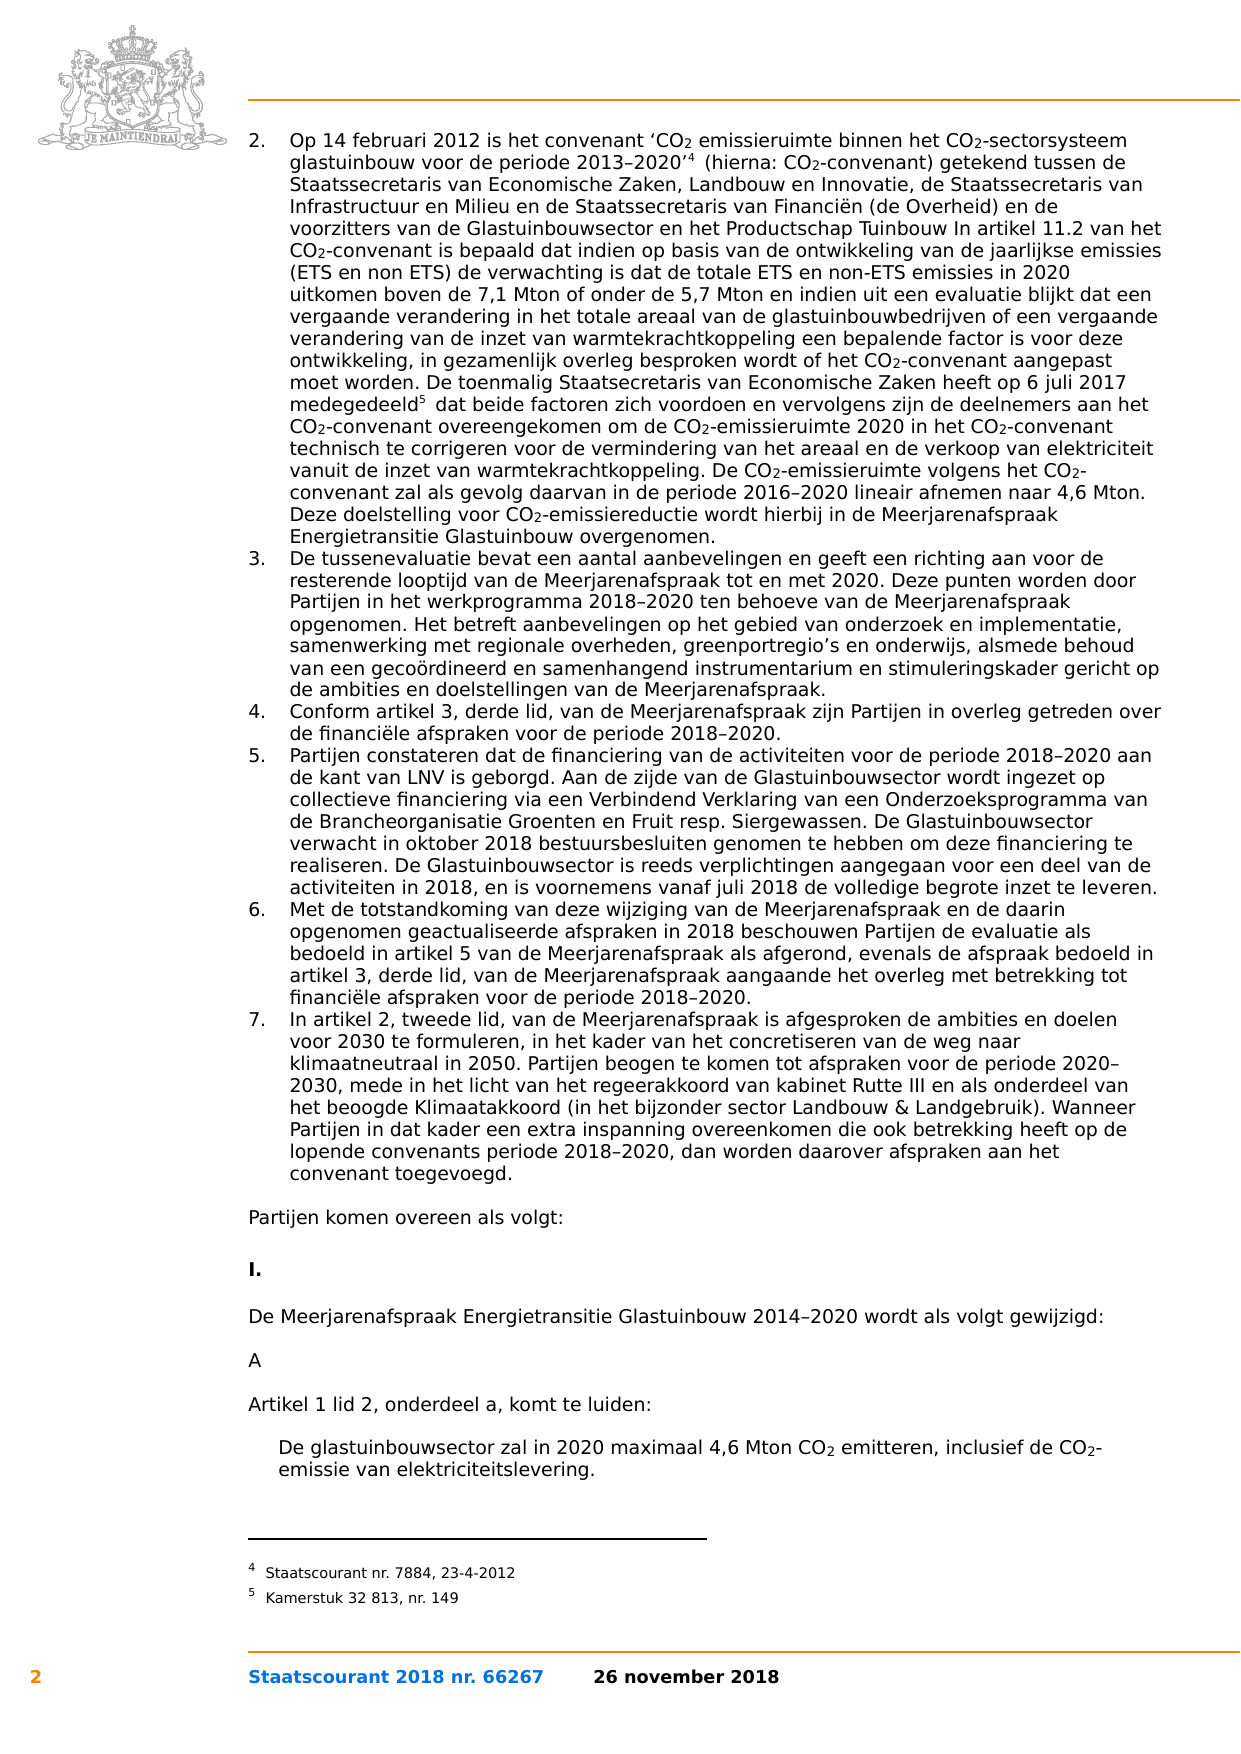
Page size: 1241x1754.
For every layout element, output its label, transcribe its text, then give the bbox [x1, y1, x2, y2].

text De Meerjarenafspraak Energietransitie Glastuinbouw 2014–2020 wordt als volgt gewijzigd: [248, 1306, 1163, 1328]
text Kamerstuk 32 813, nr. 149 [248, 1586, 1163, 1608]
text Partijen komen overeen als volgt: [248, 1207, 1163, 1229]
text Staatscourant nr. 7884, 23-4-2012 [248, 1561, 1163, 1583]
text 7. In artikel 2, tweede lid, van de Meerjarenafspraak is afgesproken de ambities en doelen voor 2030 te formuleren, in het kader van het concretiseren van de weg naar klimaatneutraal in 2050. Partijen beogen te komen tot afspraken voor de periode 2020–2030, mede in het licht van het regeerakkoord van kabinet Rutte III en als onderdeel van het beoogde Klimaatakkoord (in het bijzonder sector Landbouw & Landgebruik). Wanneer Partijen in dat kader een extra inspanning overeenkomen die ook betrekking heeft op de lopende convenants periode 2018–2020, dan worden daarover afspraken aan het convenant toegevoegd. [248, 1009, 1163, 1185]
text 2. Op 14 februari 2012 is het convenant ‘CO2 emissieruimte binnen het CO2-sectorsysteem glastuinbouw voor de periode 2013–2020’ (hierna: CO2-convenant) getekend tussen de Staatssecretaris van Economische Zaken, Landbouw en Innovatie, de Staatssecretaris van Infrastructuur en Milieu en de Staatssecretaris van Financiën (de Overheid) en de voorzitters van de Glastuinbouwsector en het Productschap Tuinbouw In artikel 11.2 van het CO2-convenant is bepaald dat indien op basis van de ontwikkeling van de jaarlijkse emissies (ETS en non ETS) de verwachting is dat de totale ETS en non-ETS emissies in 2020 uitkomen boven de 7,1 Mton of onder de 5,7 Mton en indien uit een evaluatie blijkt dat een vergaande verandering in het totale areaal van de glastuinbouwbedrijven of een vergaande verandering van de inzet van warmtekrachtkoppeling een bepalende factor is voor deze ontwikkeling, in gezamenlijk overleg besproken wordt of het CO2-convenant aangepast moet worden. De toenmalig Staatsecretaris van Economische Zaken heeft op 6 juli 2017 medegedeeld dat beide factoren zich voordoen en vervolgens zijn de deelnemers aan het CO2-convenant overeengekomen om de CO2-emissieruimte 2020 in het CO2-convenant technisch te corrigeren voor de vermindering van het areaal en de verkoop van elektriciteit vanuit de inzet van warmtekrachtkoppeling. De CO2-emissieruimte volgens het CO2-convenant zal als gevolg daarvan in de periode 2016–2020 lineair afnemen naar 4,6 Mton. Deze doelstelling voor CO2-emissiereductie wordt hierbij in de Meerjarenafspraak Energietransitie Glastuinbouw overgenomen. [248, 130, 1163, 547]
text 5. Partijen constateren dat de financiering van de activiteiten voor de periode 2018–2020 aan de kant van LNV is geborgd. Aan de zijde van de Glastuinbouwsector wordt ingezet op collectieve financiering via een Verbindend Verklaring van een Onderzoeksprogramma van de Brancheorganisatie Groenten en Fruit resp. Siergewassen. De Glastuinbouwsector verwacht in oktober 2018 bestuursbesluiten genomen te hebben om deze financiering te realiseren. De Glastuinbouwsector is reeds verplichtingen aangegaan voor een deel van de activiteiten in 2018, en is voornemens vanaf juli 2018 de volledige begrote inzet te leveren. [248, 745, 1163, 899]
text 3. De tussenevaluatie bevat een aantal aanbevelingen en geeft een richting aan voor de resterende looptijd van de Meerjarenafspraak tot en met 2020. Deze punten worden door Partijen in het werkprogramma 2018–2020 ten behoeve van de Meerjarenafspraak opgenomen. Het betreft aanbevelingen op het gebied van onderzoek en implementatie, samenwerking met regionale overheden, greenportregio’s en onderwijs, alsmede behoud van een gecoördineerd en samenhangend instrumentarium en stimuleringskader gericht op de ambities en doelstellingen van de Meerjarenafspraak. [248, 547, 1163, 701]
text 6. Met de totstandkoming van deze wijziging van de Meerjarenafspraak en de daarin opgenomen geactualiseerde afspraken in 2018 beschouwen Partijen de evaluatie als bedoeld in artikel 5 van de Meerjarenafspraak als afgerond, evenals de afspraak bedoeld in artikel 3, derde lid, van de Meerjarenafspraak aangaande het overleg met betrekking tot financiële afspraken voor de periode 2018–2020. [248, 899, 1163, 1009]
text Artikel 1 lid 2, onderdeel a, komt te luiden: [248, 1393, 1163, 1415]
text 4. Conform artikel 3, derde lid, van de Meerjarenafspraak zijn Partijen in overleg getreden over de financiële afspraken voor de periode 2018–2020. [248, 701, 1163, 745]
text A [248, 1349, 1163, 1372]
subtitle I. [248, 1259, 1163, 1281]
text De glastuinbouwsector zal in 2020 maximaal 4,6 Mton CO2 emitteren, inclusief de CO2-emissie van elektriciteitslevering. [278, 1437, 1163, 1481]
picture [38, 25, 227, 150]
